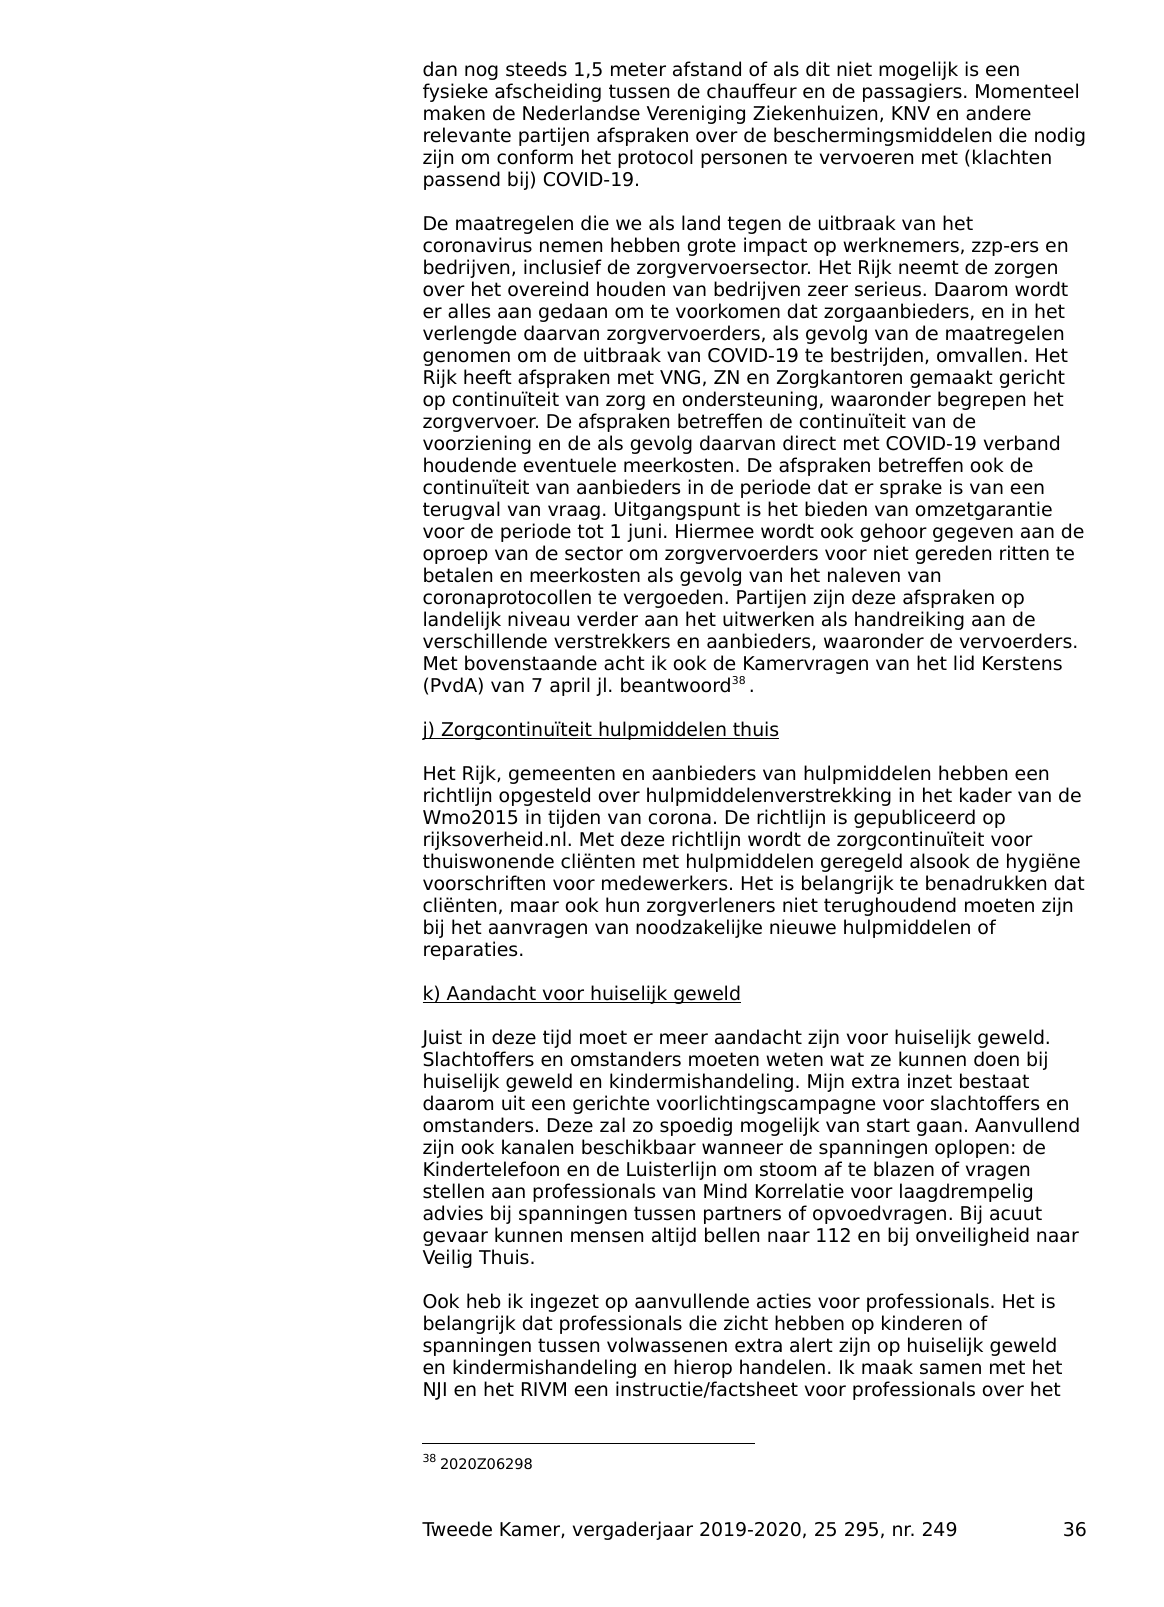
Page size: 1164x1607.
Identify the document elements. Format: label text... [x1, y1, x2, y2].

text De maatregelen die we als land tegen de uitbraak van het coronavirus nemen hebben grote impact op werknemers, zzp-ers en bedrijven, inclusief de zorgvervoersector. Het Rijk neemt de zorgen over het overeind houden van bedrijven zeer serieus. Daarom wordt er alles aan gedaan om te voorkomen dat zorgaanbieders, en in het verlengde daarvan zorgvervoerders, als gevolg van de maatregelen genomen om de uitbraak van COVID-19 te bestrijden, omvallen. Het Rijk heeft afspraken met VNG, ZN en Zorgkantoren gemaakt gericht op continuïteit van zorg en ondersteuning, waaronder begrepen het zorgvervoer. De afspraken betreffen de continuïteit van de voorziening en de als gevolg daarvan direct met COVID-19 verband houdende eventuele meerkosten. De afspraken betreffen ook de continuïteit van aanbieders in de periode dat er sprake is van een terugval van vraag. Uitgangspunt is het bieden van omzetgarantie voor de periode tot 1 juni. Hiermee wordt ook gehoor gegeven aan de oproep van de sector om zorgvervoerders voor niet gereden ritten te betalen en meerkosten als gevolg van het naleven van coronaprotocollen te vergoeden. Partijen zijn deze afspraken op landelijk niveau verder aan het uitwerken als handreiking aan de verschillende verstrekkers en aanbieders, waaronder de vervoerders. [422, 213, 1087, 653]
text Met bovenstaande acht ik ook de Kamervragen van het lid Kerstens (PvdA) van 7 april jl. beantwoord. [422, 653, 1087, 697]
text Ook heb ik ingezet op aanvullende acties voor professionals. Het is belangrijk dat professionals die zicht hebben op kinderen of spanningen tussen volwassenen extra alert zijn op huiselijk geweld en kindermishandeling en hierop handelen. Ik maak samen met het NJI en het RIVM een instructie/factsheet voor professionals over het [422, 1291, 1087, 1401]
subtitle k) Aandacht voor huiselijk geweld [422, 983, 1087, 1005]
text 2020Z06298 [422, 1452, 1087, 1474]
text dan nog steeds 1,5 meter afstand of als dit niet mogelijk is een fysieke afscheiding tussen de chauffeur en de passagiers. Momenteel maken de Nederlandse Vereniging Ziekenhuizen, KNV en andere relevante partijen afspraken over de beschermingsmiddelen die nodig zijn om conform het protocol personen te vervoeren met (klachten passend bij) COVID-19. [422, 59, 1087, 191]
subtitle j) Zorgcontinuïteit hulpmiddelen thuis [422, 719, 1087, 741]
text Het Rijk, gemeenten en aanbieders van hulpmiddelen hebben een richtlijn opgesteld over hulpmiddelenverstrekking in het kader van de Wmo2015 in tijden van corona. De richtlijn is gepubliceerd op rijksoverheid.nl. Met deze richtlijn wordt de zorgcontinuïteit voor thuiswonende cliënten met hulpmiddelen geregeld alsook de hygiëne voorschriften voor medewerkers. Het is belangrijk te benadrukken dat cliënten, maar ook hun zorgverleners niet terughoudend moeten zijn bij het aanvragen van noodzakelijke nieuwe hulpmiddelen of reparaties. [422, 763, 1087, 961]
text Juist in deze tijd moet er meer aandacht zijn voor huiselijk geweld. Slachtoffers en omstanders moeten weten wat ze kunnen doen bij huiselijk geweld en kindermishandeling. Mijn extra inzet bestaat daarom uit een gerichte voorlichtingscampagne voor slachtoffers en omstanders. Deze zal zo spoedig mogelijk van start gaan. Aanvullend zijn ook kanalen beschikbaar wanneer de spanningen oplopen: de Kindertelefoon en de Luisterlijn om stoom af te blazen of vragen stellen aan professionals van Mind Korrelatie voor laagdrempelig advies bij spanningen tussen partners of opvoedvragen. Bij acuut gevaar kunnen mensen altijd bellen naar 112 en bij onveiligheid naar Veilig Thuis. [422, 1027, 1087, 1269]
